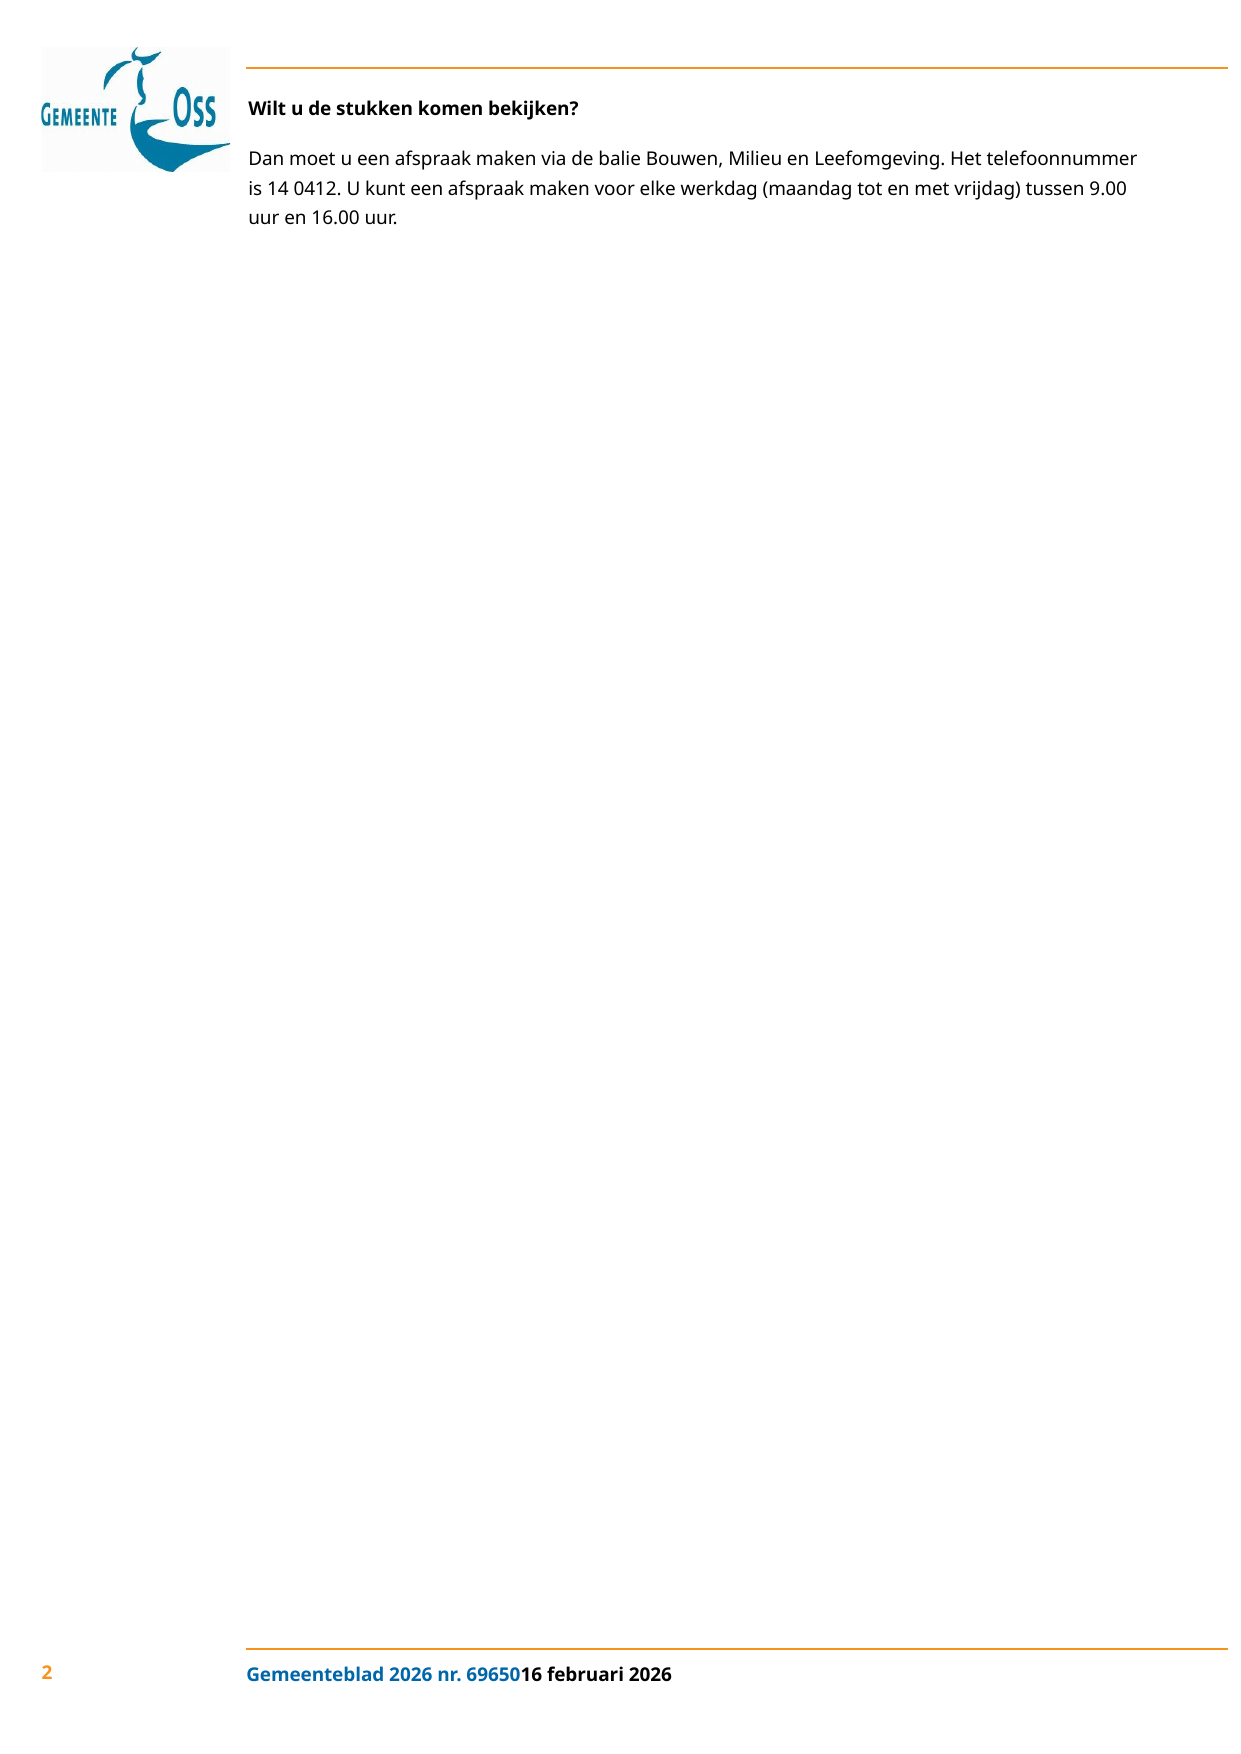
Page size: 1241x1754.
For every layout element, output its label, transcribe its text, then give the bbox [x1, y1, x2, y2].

picture [41, 47, 231, 172]
text Dan moet u een afspraak maken via de balie Bouwen, Milieu en Leefomgeving. Het telefoonnummer is 14 0412. U kunt een afspraak maken voor elke werkdag (maandag tot en met vrijdag) tussen 9.00 uur en 16.00 uur. [248, 145, 1152, 230]
text Wilt u de stukken komen bekijken? [248, 95, 1152, 121]
